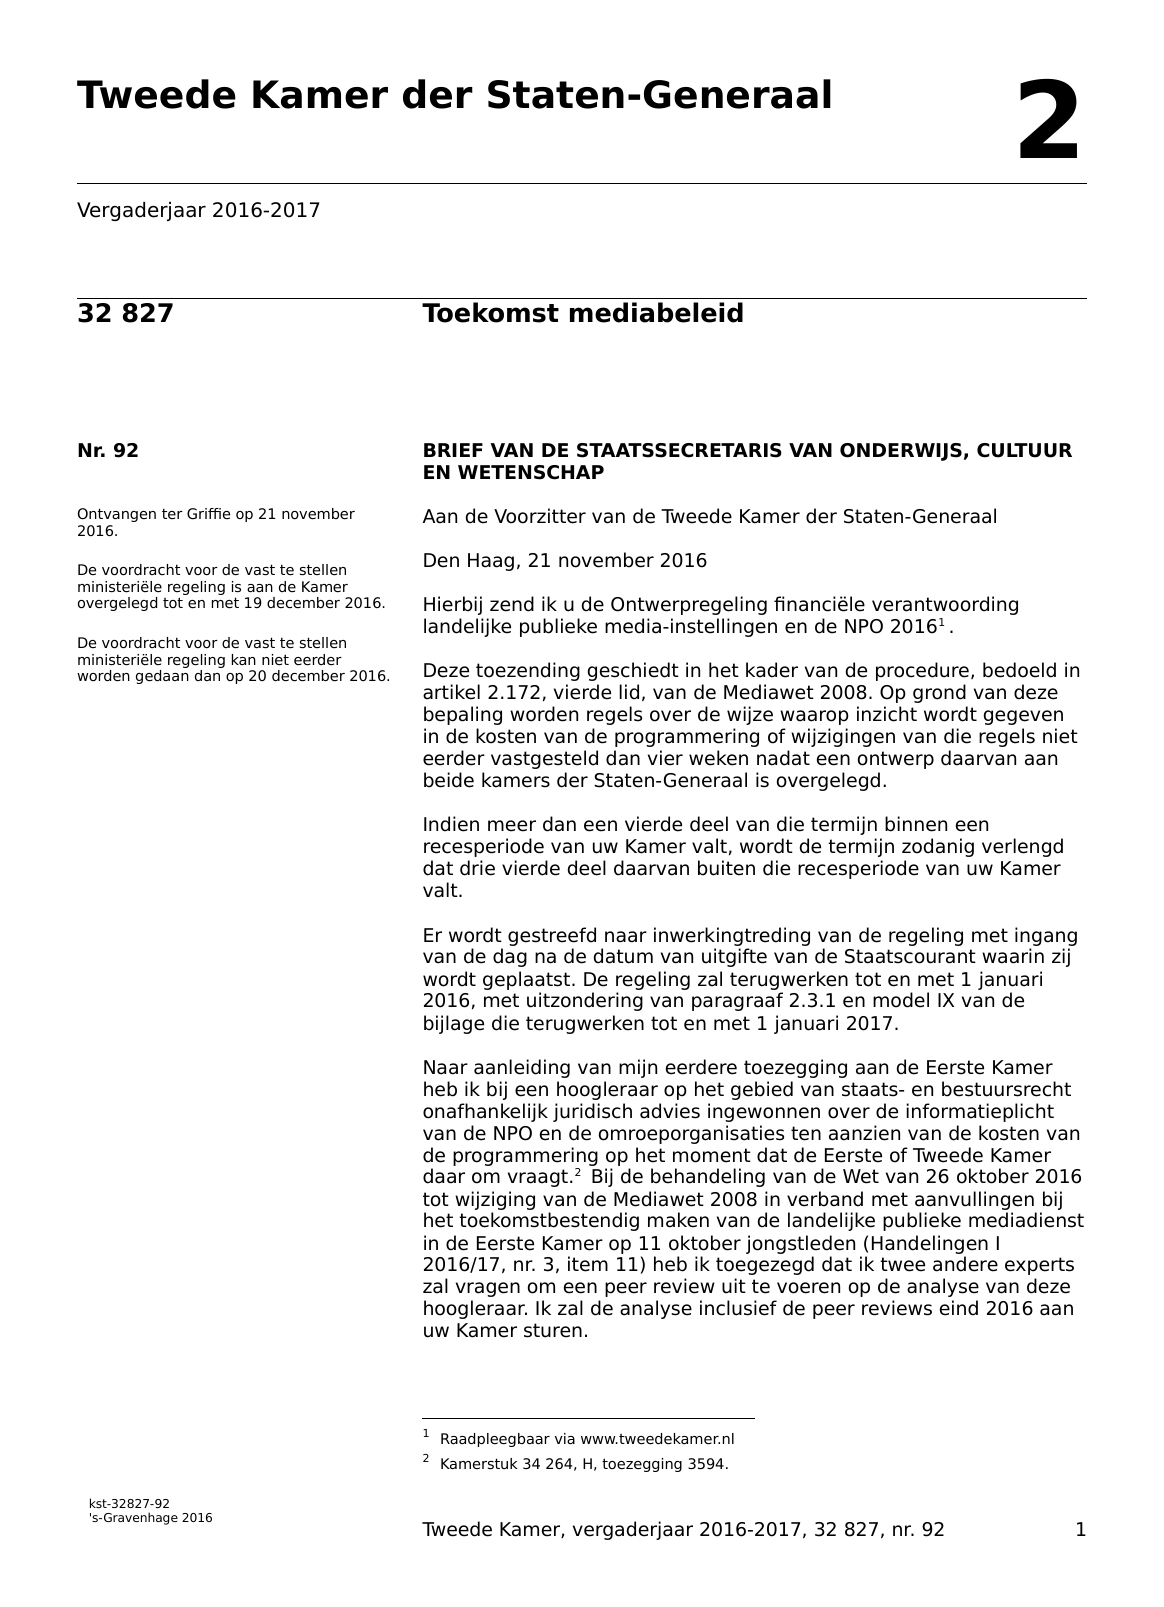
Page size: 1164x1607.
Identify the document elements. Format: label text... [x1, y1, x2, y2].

text De voordracht voor de vast te stellen ministeriële regeling kan niet eerder worden gedaan dan op 20 december 2016. [77, 634, 399, 685]
table_cell Vergaderjaar 2016-2017 [77, 184, 1087, 298]
table_header 2 [886, 59, 1087, 183]
text Den Haag, 21 november 2016 [422, 550, 1087, 572]
table_header Tweede Kamer der Staten-Generaal [77, 59, 886, 183]
text 's-Gravenhage 2016 [88, 1511, 323, 1525]
subtitle 32 827 Toekomst mediabeleid [77, 299, 1087, 329]
subtitle Nr. 92 BRIEF VAN DE STAATSSECRETARIS VAN ONDERWIJS, CULTUUR EN WETENSCHAP [77, 440, 1087, 484]
text Aan de Voorzitter van de Tweede Kamer der Staten-Generaal [422, 506, 1087, 528]
text Ontvangen ter Griffie op 21 november 2016. [77, 506, 399, 539]
text Naar aanleiding van mijn eerdere toezegging aan de Eerste Kamer heb ik bij een hoogleraar op het gebied van staats- en bestuursrecht onafhankelijk juridisch advies ingewonnen over de informatieplicht van de NPO en de omroeporganisaties ten aanzien van de kosten van de programmering op het moment dat de Eerste of Tweede Kamer daar om vraagt. Bij de behandeling van de Wet van 26 oktober 2016 tot wijziging van de Mediawet 2008 in verband met aanvullingen bij het toekomstbestendig maken van de landelijke publieke mediadienst in de Eerste Kamer op 11 oktober jongstleden (Handelingen I 2016/17, nr. 3, item 11) heb ik toegezegd dat ik twee andere experts zal vragen om een peer review uit te voeren op de analyse van deze hoogleraar. Ik zal de analyse inclusief de peer reviews eind 2016 aan uw Kamer sturen. [422, 1057, 1087, 1342]
text [77, 612, 399, 634]
text Indien meer dan een vierde deel van die termijn binnen een recesperiode van uw Kamer valt, wordt de termijn zodanig verlengd dat drie vierde deel daarvan buiten die recesperiode van uw Kamer valt. [422, 814, 1087, 902]
text kst-32827-92 [88, 1497, 323, 1511]
text Er wordt gestreefd naar inwerkingtreding van de regeling met ingang van de dag na de datum van uitgifte van de Staatscourant waarin zij wordt geplaatst. De regeling zal terugwerken tot en met 1 januari 2016, met uitzondering van paragraaf 2.3.1 en model IX van de bijlage die terugwerken tot en met 1 januari 2017. [422, 924, 1087, 1034]
text De voordracht voor de vast te stellen ministeriële regeling is aan de Kamer overgelegd tot en met 19 december 2016. [77, 562, 399, 612]
text Hierbij zend ik u de Ontwerpregeling financiële verantwoording landelijke publieke media-instellingen en de NPO 2016. [422, 594, 1087, 638]
text Deze toezending geschiedt in het kader van de procedure, bedoeld in artikel 2.172, vierde lid, van de Mediawet 2008. Op grond van deze bepaling worden regels over de wijze waarop inzicht wordt gegeven in de kosten van de programmering of wijzigingen van die regels niet eerder vastgesteld dan vier weken nadat een ontwerp daarvan aan beide kamers der Staten-Generaal is overgelegd. [422, 660, 1087, 792]
text [77, 539, 399, 562]
text Raadpleegbaar via www.tweedekamer.nl [422, 1427, 1087, 1449]
text Kamerstuk 34 264, H, toezegging 3594. [422, 1452, 1087, 1474]
